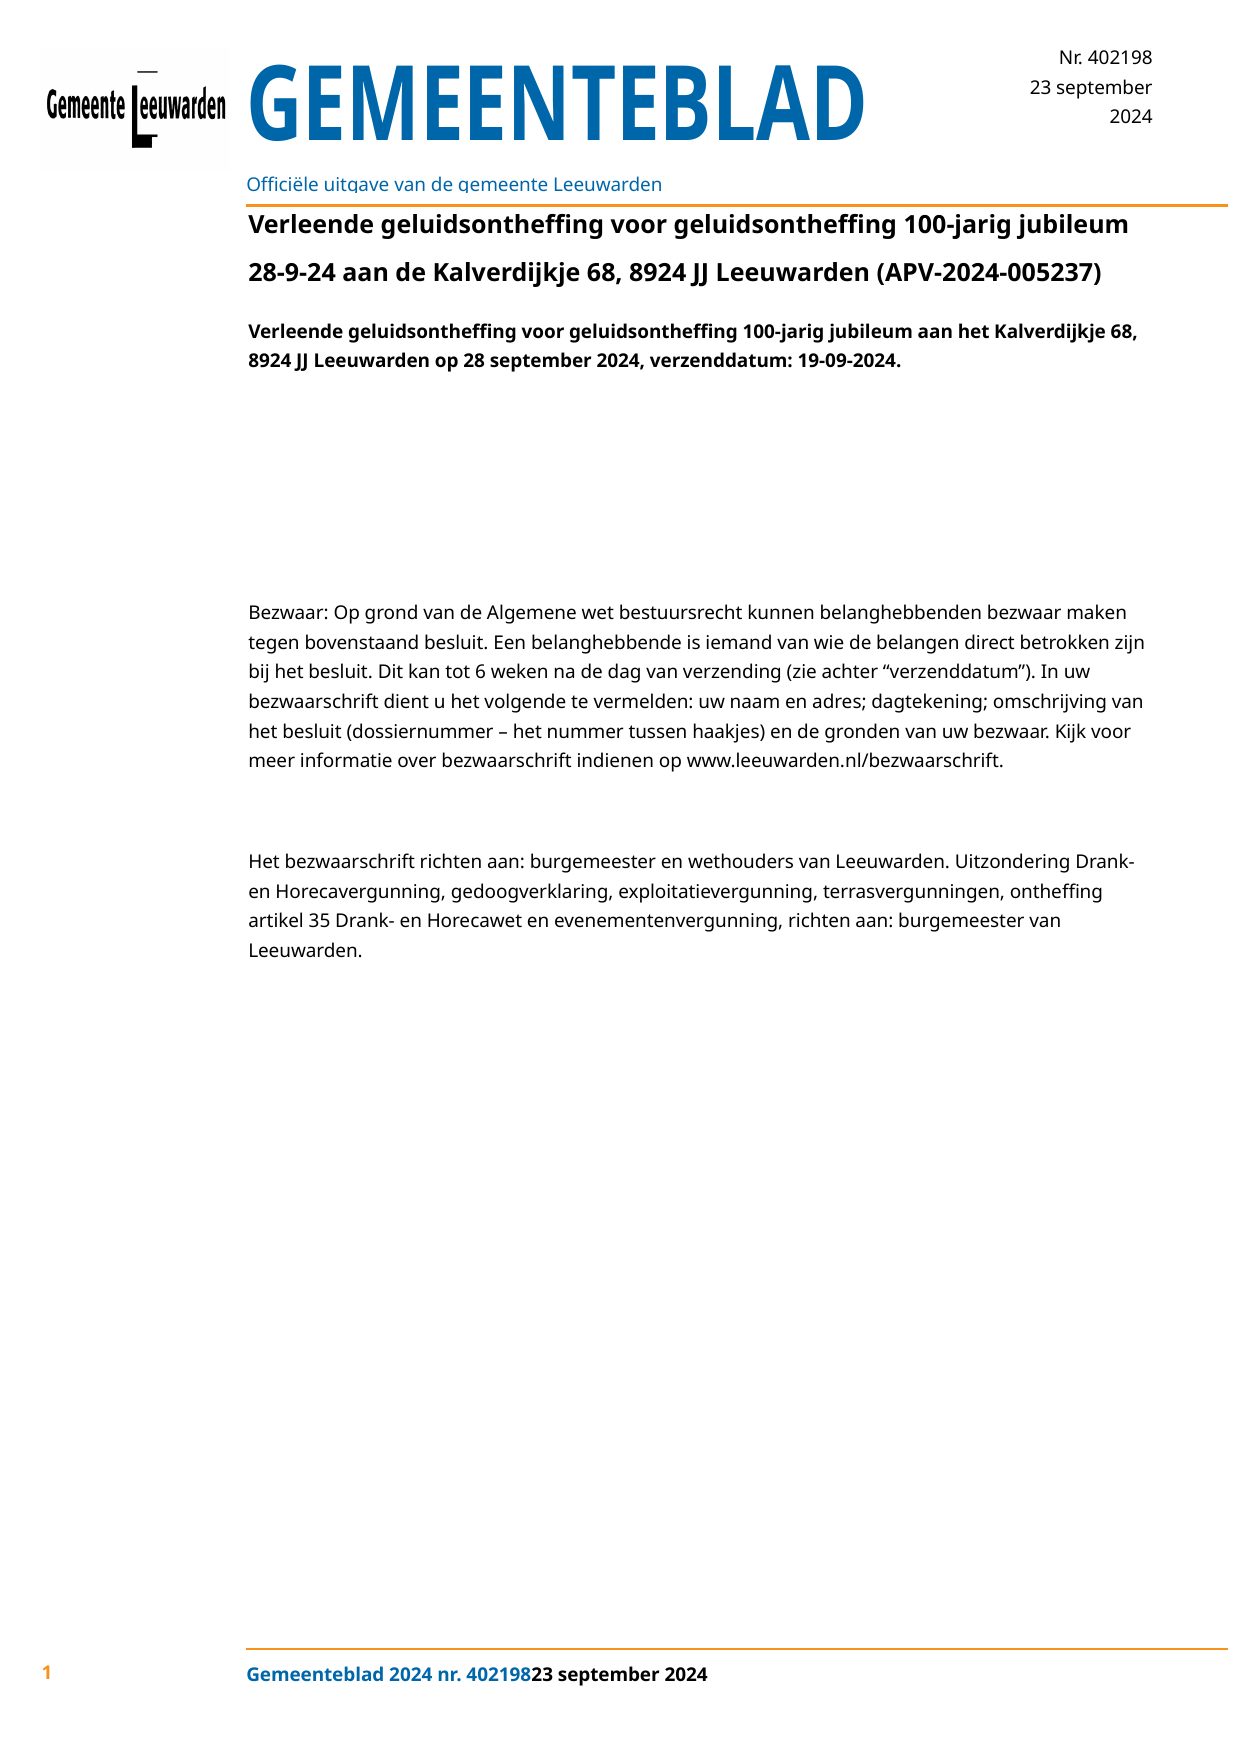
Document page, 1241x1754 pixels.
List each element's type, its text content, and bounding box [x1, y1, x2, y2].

text Verleende geluidsontheffing voor geluidsontheffing 100-jarig jubileum aan het Kalverdijkje 68, 8924 JJ Leeuwarden op 28 september 2024, verzenddatum: 19-09-2024. [248, 318, 1152, 373]
text Verleende geluidsontheffing voor geluidsontheffing 100-jarig jubileum 28-9-24 aan de Kalverdijkje 68, 8924 JJ Leeuwarden (APV-2024-005237) [248, 207, 1152, 288]
text Bezwaar: Op grond van de Algemene wet bestuursrecht kunnen belanghebbenden bezwaar maken tegen bovenstaand besluit. Een belanghebbende is iemand van wie de belangen direct betrokken zijn bij het besluit. Dit kan tot 6 weken na de dag van verzending (zie achter “verzenddatum”). In uw bezwaarschrift dient u het volgende te vermelden: uw naam en adres; dagtekening; omschrijving van het besluit (dossiernummer – het nummer tussen haakjes) en de gronden van uw bezwaar. Kijk voor meer informatie over bezwaarschrift indienen op www.leeuwarden.nl/bezwaarschrift. [248, 599, 1152, 773]
text Het bezwaarschrift richten aan: burgemeester en wethouders van Leeuwarden. Uitzondering Drank- en Horecavergunning, gedoogverklaring, exploitatievergunning, terrasvergunningen, ontheffing artikel 35 Drank- en Horecawet en evenementenvergunning, richten aan: burgemeester van Leeuwarden. [248, 848, 1152, 963]
picture [41, 47, 231, 172]
